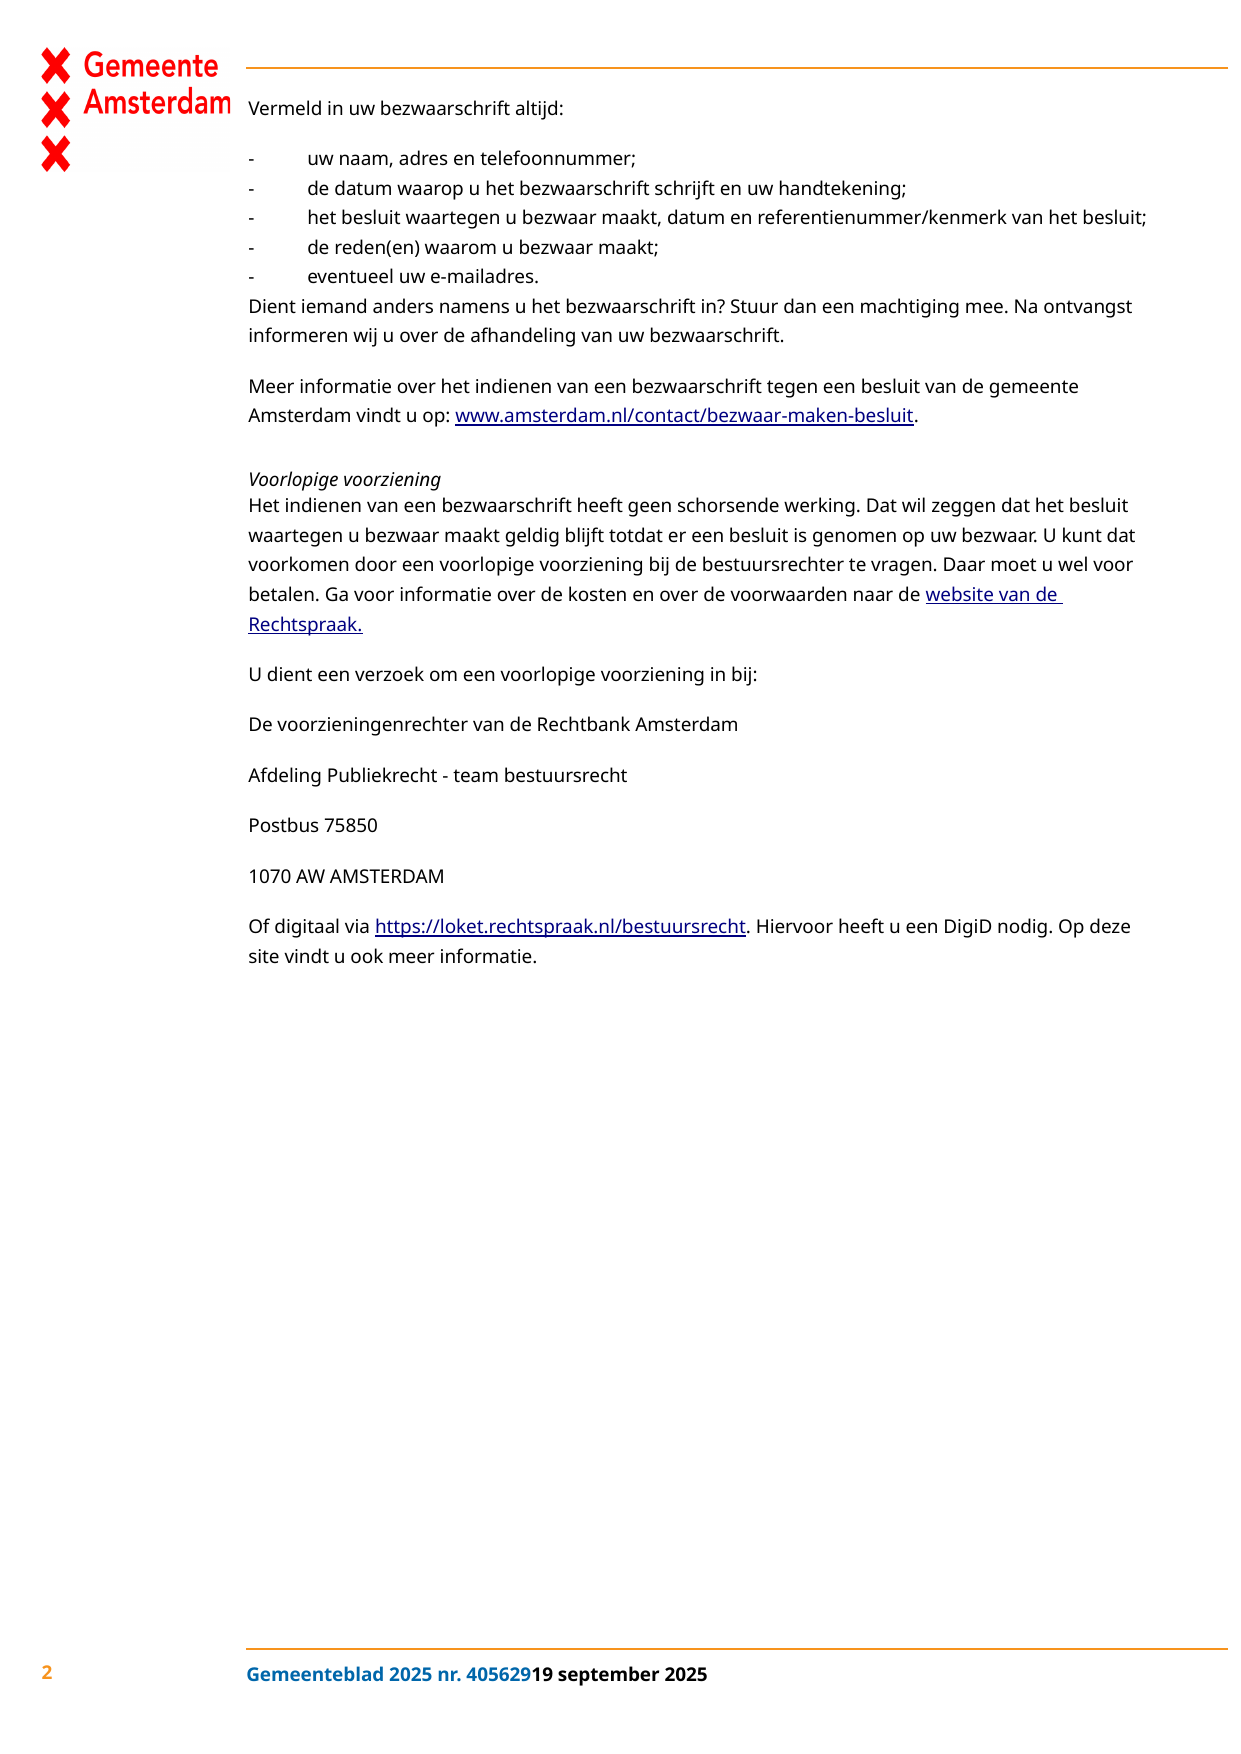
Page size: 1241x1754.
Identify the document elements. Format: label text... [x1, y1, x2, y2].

text Dient iemand anders namens u het bezwaarschrift in? Stuur dan een machtiging mee. Na ontvangst informeren wij u over de afhandeling van uw bezwaarschrift. [248, 293, 1152, 348]
list eventueel uw e-mailadres. [248, 263, 1152, 289]
text Of digitaal via https://loket.rechtspraak.nl/bestuursrecht. Hiervoor heeft u een DigiD nodig. Op deze site vindt u ook meer informatie. [248, 913, 1152, 968]
list de datum waarop u het bezwaarschrift schrijft en uw handtekening; [248, 175, 1152, 201]
text Meer informatie over het indienen van een bezwaarschrift tegen een besluit van de gemeente Amsterdam vindt u op: www.amsterdam.nl/contact/bezwaar-maken-besluit. [248, 373, 1152, 428]
text Afdeling Publiekrecht - team bestuursrecht [248, 762, 1152, 788]
text Postbus 75850 [248, 812, 1152, 838]
text De voorzieningenrechter van de Rechtbank Amsterdam [248, 712, 1152, 737]
picture [41, 47, 231, 172]
text Voorlopige voorziening [248, 467, 1152, 492]
text Vermeld in uw bezwaarschrift altijd: [248, 95, 1152, 121]
list uw naam, adres en telefoonnummer; [248, 145, 1152, 171]
list het besluit waartegen u bezwaar maakt, datum en referentienummer/kenmerk van het besluit; [248, 204, 1152, 230]
text U dient een verzoek om een voorlopige voorziening in bij: [248, 661, 1152, 687]
text Het indienen van een bezwaarschrift heeft geen schorsende werking. Dat wil zeggen dat het besluit waartegen u bezwaar maakt geldig blijft totdat er een besluit is genomen op uw bezwaar. U kunt dat voorkomen door een voorlopige voorziening bij de bestuursrechter te vragen. Daar moet u wel voor betalen. Ga voor informatie over de kosten en over de voorwaarden naar de website van de Rechtspraak. [248, 492, 1152, 636]
text 1070 AW AMSTERDAM [248, 863, 1152, 888]
list de reden(en) waarom u bezwaar maakt; [248, 234, 1152, 260]
